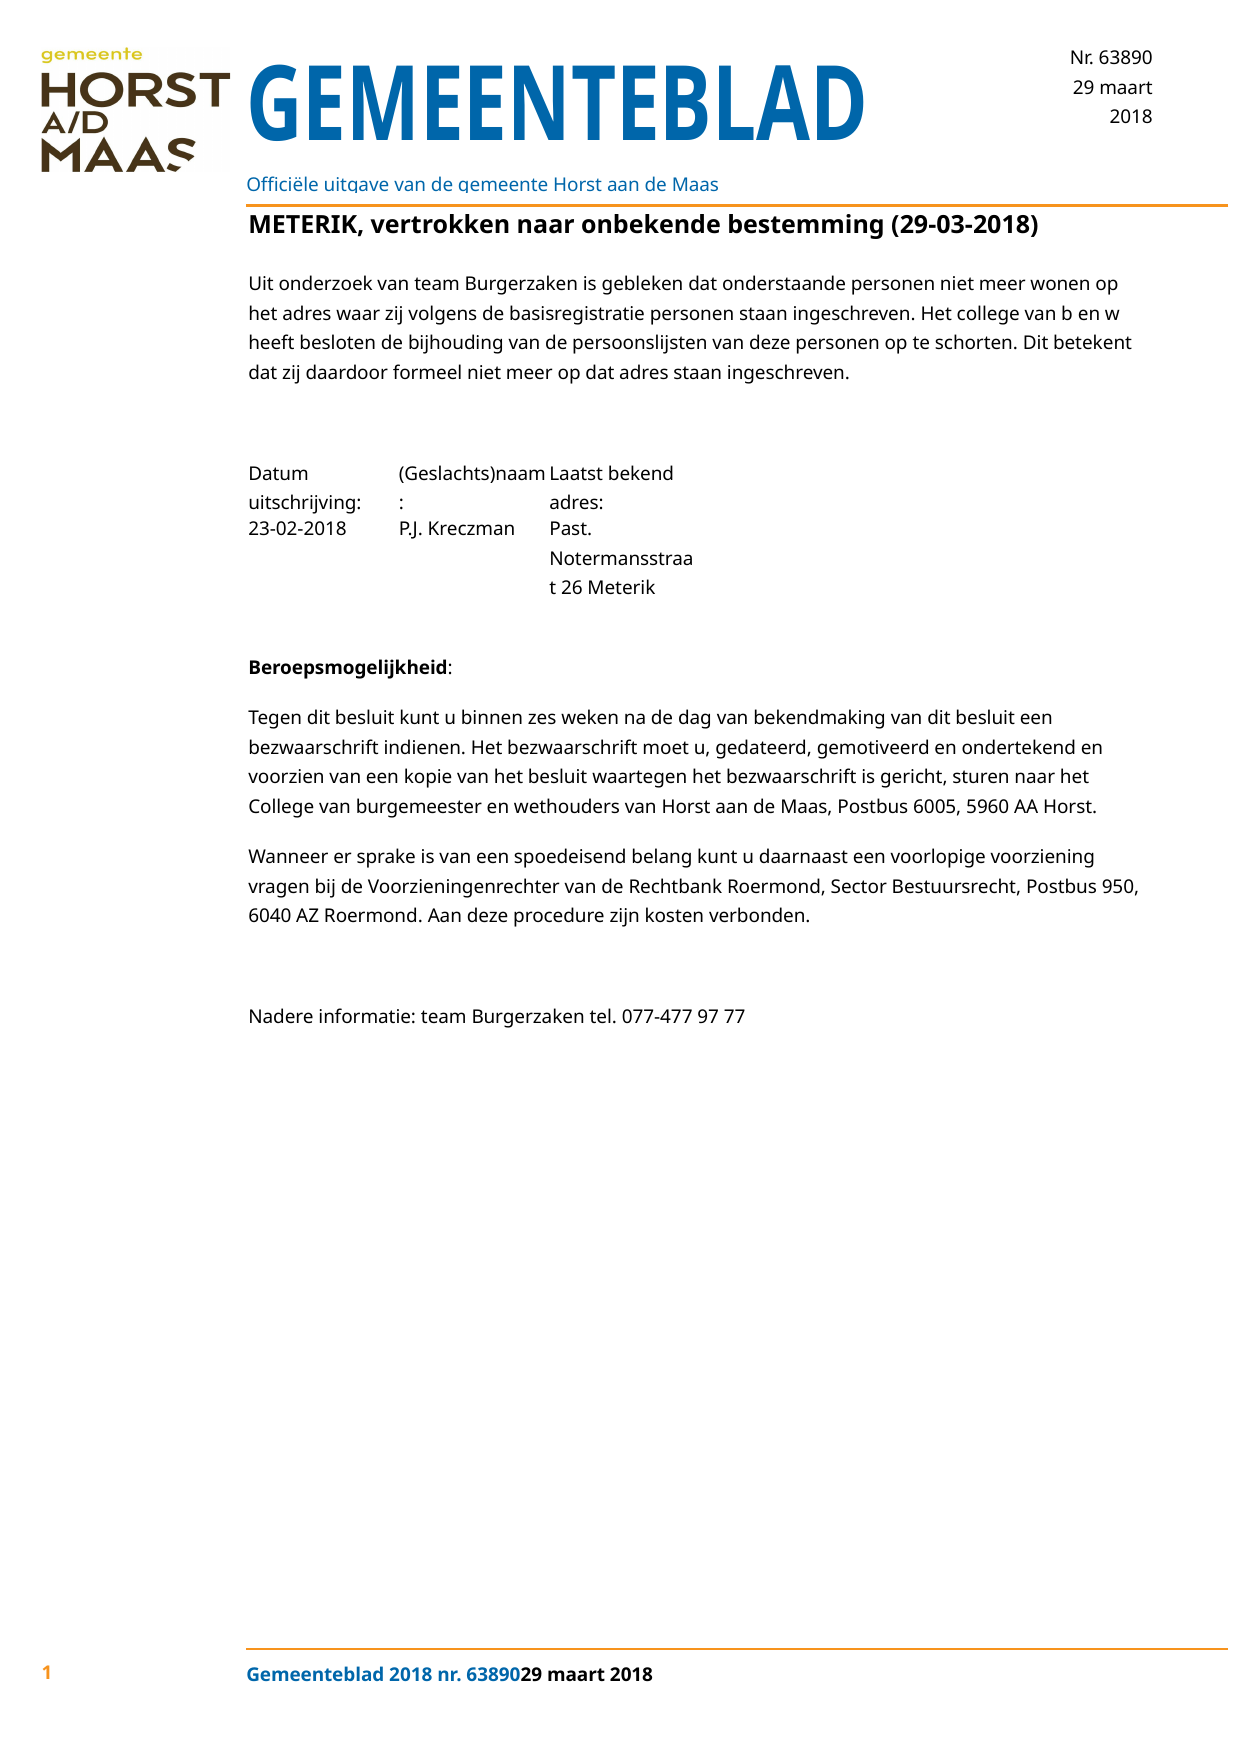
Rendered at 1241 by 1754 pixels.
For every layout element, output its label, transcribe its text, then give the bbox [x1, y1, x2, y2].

text Tegen dit besluit kunt u binnen zes weken na de dag van bekendmaking van dit besluit een bezwaarschrift indienen. Het bezwaarschrift moet u, gedateerd, gemotiveerd en ondertekend en voorzien van een kopie van het besluit waartegen het bezwaarschrift is gericht, sturen naar het College van burgemeester en wethouders van Horst aan de Maas, Postbus 6005, 5960 AA Horst. [248, 704, 1152, 819]
table_cell P.J. Kreczman [399, 515, 549, 600]
text Beroepsmogelijkheid: [248, 654, 1152, 679]
text Uit onderzoek van team Burgerzaken is gebleken dat onderstaande personen niet meer wonen op het adres waar zij volgens de basisregistratie personen staan ingeschreven. Het college van b en w heeft besloten de bijhouding van de persoonslijsten van deze personen op te schorten. Dit betekent dat zij daardoor formeel niet meer op dat adres staan ingeschreven. [248, 270, 1152, 385]
table_cell Past. Notermansstraat 26 Meterik [549, 515, 700, 600]
table_header Laatst bekend adres: [549, 460, 700, 515]
text METERIK, vertrokken naar onbekende bestemming (29-03-2018) [248, 207, 1152, 241]
picture [41, 47, 231, 172]
text Wanneer er sprake is van een spoedeisend belang kunt u daarnaast een voorlopige voorziening vragen bij de Voorzieningenrechter van de Rechtbank Roermond, Sector Bestuursrecht, Postbus 950, 6040 AZ Roermond. Aan deze procedure zijn kosten verbonden. [248, 843, 1152, 928]
table_header (Geslachts)naam: [399, 460, 549, 515]
table_cell 23-02-2018 [248, 515, 398, 600]
table_header Datum uitschrijving: [248, 460, 398, 515]
text Nadere informatie: team Burgerzaken tel. 077-477 97 77 [248, 1003, 1152, 1029]
